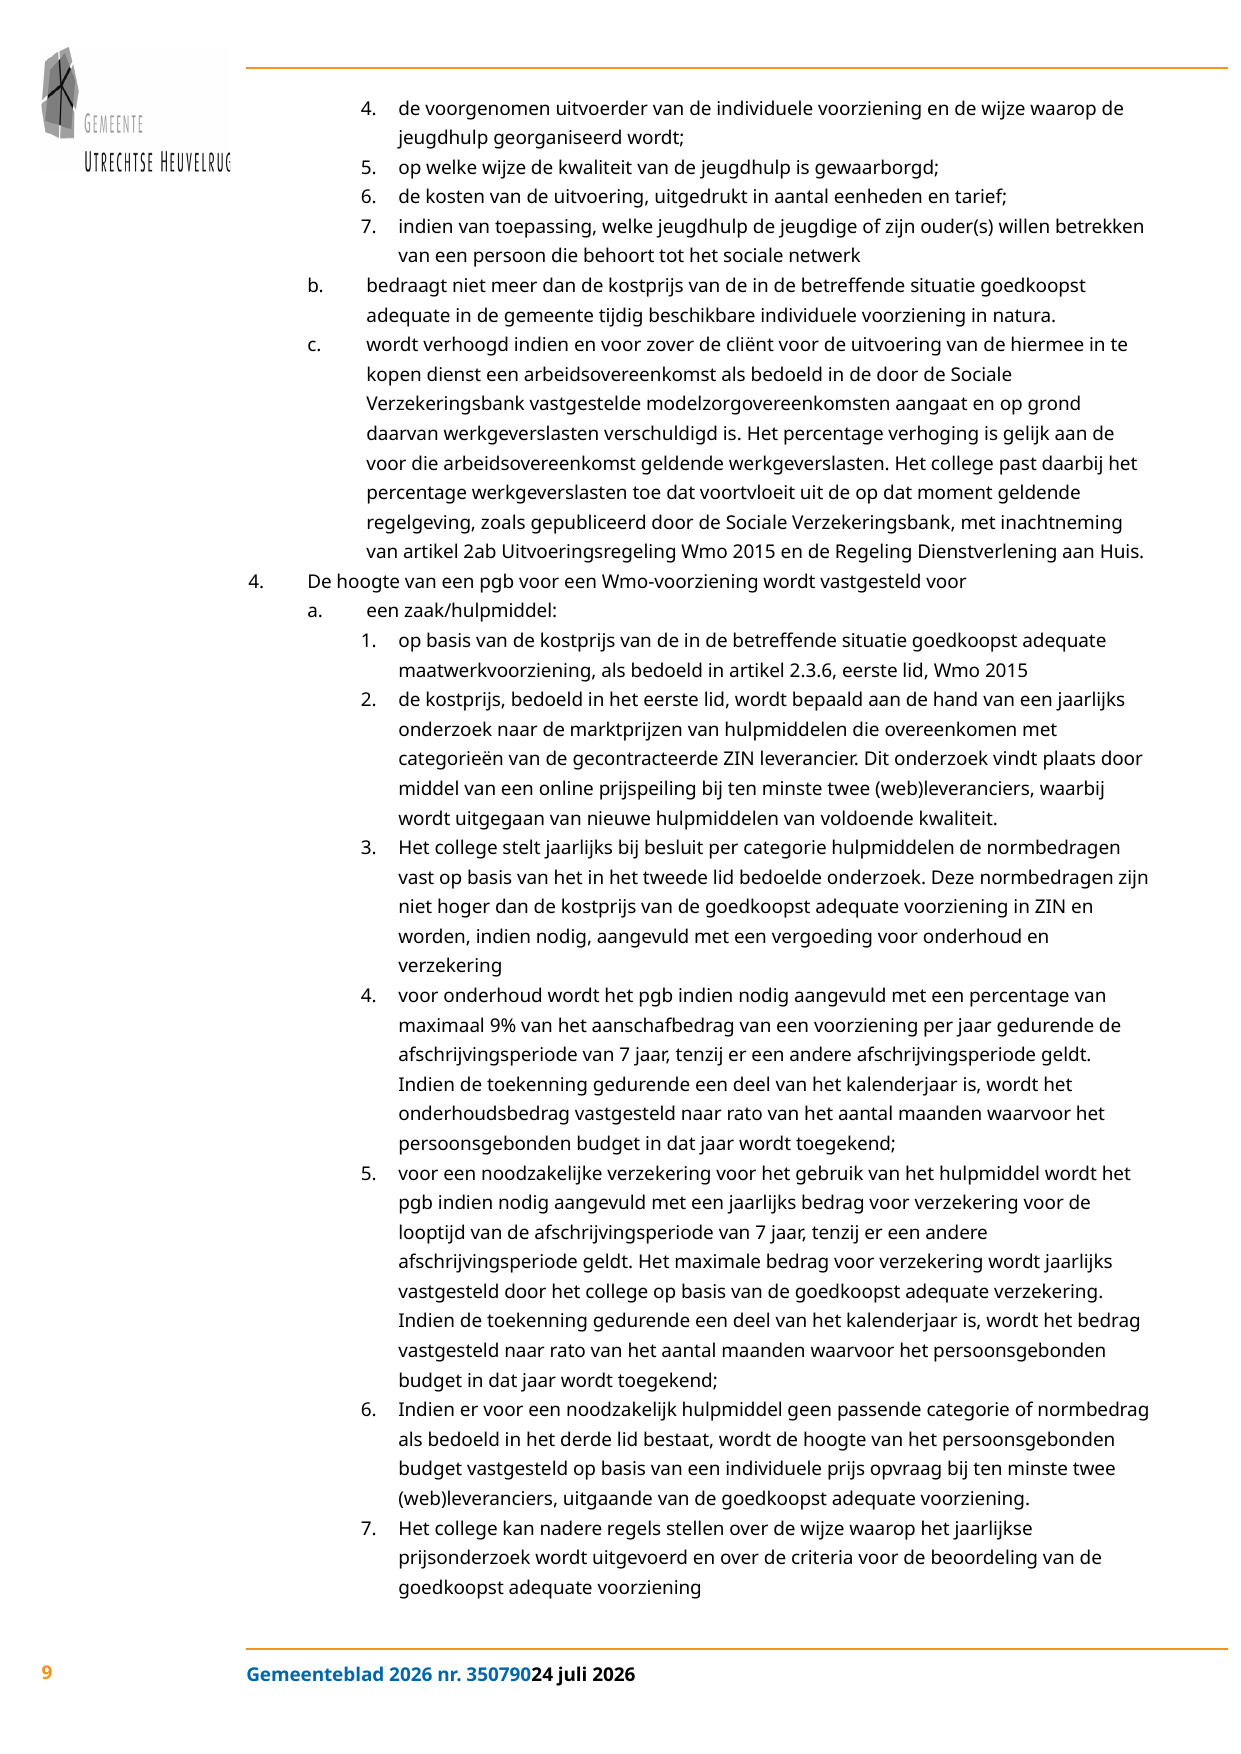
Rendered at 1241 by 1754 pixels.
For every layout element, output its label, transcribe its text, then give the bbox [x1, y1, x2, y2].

list op welke wijze de kwaliteit van de jeugdhulp is gewaarborgd; [361, 154, 1152, 180]
list De hoogte van een pgb voor een Wmo-voorziening wordt vastgesteld voor [248, 568, 1152, 594]
list voor onderhoud wordt het pgb indien nodig aangevuld met een percentage van maximaal 9% van het aanschafbedrag van een voorziening per jaar gedurende de afschrijvingsperiode van 7 jaar, tenzij er een andere afschrijvingsperiode geldt. Indien de toekenning gedurende een deel van het kalenderjaar is, wordt het onderhoudsbedrag vastgesteld naar rato van het aantal maanden waarvoor het persoonsgebonden budget in dat jaar wordt toegekend; [361, 982, 1152, 1156]
list wordt verhoogd indien en voor zover de cliënt voor de uitvoering van de hiermee in te kopen dienst een arbeidsovereenkomst als bedoeld in de door de Sociale Verzekeringsbank vastgestelde modelzorgovereenkomsten aangaat en op grond daarvan werkgeverslasten verschuldigd is. Het percentage verhoging is gelijk aan de voor die arbeidsovereenkomst geldende werkgeverslasten. Het college past daarbij het percentage werkgeverslasten toe dat voortvloeit uit de op dat moment geldende regelgeving, zoals gepubliceerd door de Sociale Verzekeringsbank, met inachtneming van artikel 2ab Uitvoeringsregeling Wmo 2015 en de Regeling Dienstverlening aan Huis. [307, 331, 1152, 564]
list de kosten van de uitvoering, uitgedrukt in aantal eenheden en tarief; [361, 183, 1152, 209]
list Het college stelt jaarlijks bij besluit per categorie hulpmiddelen de normbedragen vast op basis van het in het tweede lid bedoelde onderzoek. Deze normbedragen zijn niet hoger dan de kostprijs van de goedkoopst adequate voorziening in ZIN en worden, indien nodig, aangevuld met een vergoeding voor onderhoud en verzekering [361, 834, 1152, 978]
list indien van toepassing, welke jeugdhulp de jeugdige of zijn ouder(s) willen betrekken van een persoon die behoort tot het sociale netwerk [361, 213, 1152, 268]
list de kostprijs, bedoeld in het eerste lid, wordt bepaald aan de hand van een jaarlijks onderzoek naar de marktprijzen van hulpmiddelen die overeenkomen met categorieën van de gecontracteerde ZIN leverancier. Dit onderzoek vindt plaats door middel van een online prijspeiling bij ten minste twee (web)leveranciers, waarbij wordt uitgegaan van nieuwe hulpmiddelen van voldoende kwaliteit. [361, 686, 1152, 831]
list Het college kan nadere regels stellen over de wijze waarop het jaarlijkse prijsonderzoek wordt uitgevoerd en over de criteria voor de beoordeling van de goedkoopst adequate voorziening [361, 1515, 1152, 1600]
list voor een noodzakelijke verzekering voor het gebruik van het hulpmiddel wordt het pgb indien nodig aangevuld met een jaarlijks bedrag voor verzekering voor de looptijd van de afschrijvingsperiode van 7 jaar, tenzij er een andere afschrijvingsperiode geldt. Het maximale bedrag voor verzekering wordt jaarlijks vastgesteld door het college op basis van de goedkoopst adequate verzekering. Indien de toekenning gedurende een deel van het kalenderjaar is, wordt het bedrag vastgesteld naar rato van het aantal maanden waarvoor het persoonsgebonden budget in dat jaar wordt toegekend; [361, 1160, 1152, 1393]
list bedraagt niet meer dan de kostprijs van de in de betreffende situatie goedkoopst adequate in de gemeente tijdig beschikbare individuele voorziening in natura. [307, 272, 1152, 328]
picture [41, 47, 231, 172]
list Indien er voor een noodzakelijk hulpmiddel geen passende categorie of normbedrag als bedoeld in het derde lid bestaat, wordt de hoogte van het persoonsgebonden budget vastgesteld op basis van een individuele prijs opvraag bij ten minste twee (web)leveranciers, uitgaande van de goedkoopst adequate voorziening. [361, 1396, 1152, 1511]
list op basis van de kostprijs van de in de betreffende situatie goedkoopst adequate maatwerkvoorziening, als bedoeld in artikel 2.3.6, eerste lid, Wmo 2015 [361, 627, 1152, 683]
list een zaak/hulpmiddel: [307, 598, 1152, 623]
list de voorgenomen uitvoerder van de individuele voorziening en de wijze waarop de jeugdhulp georganiseerd wordt; [361, 95, 1152, 150]
